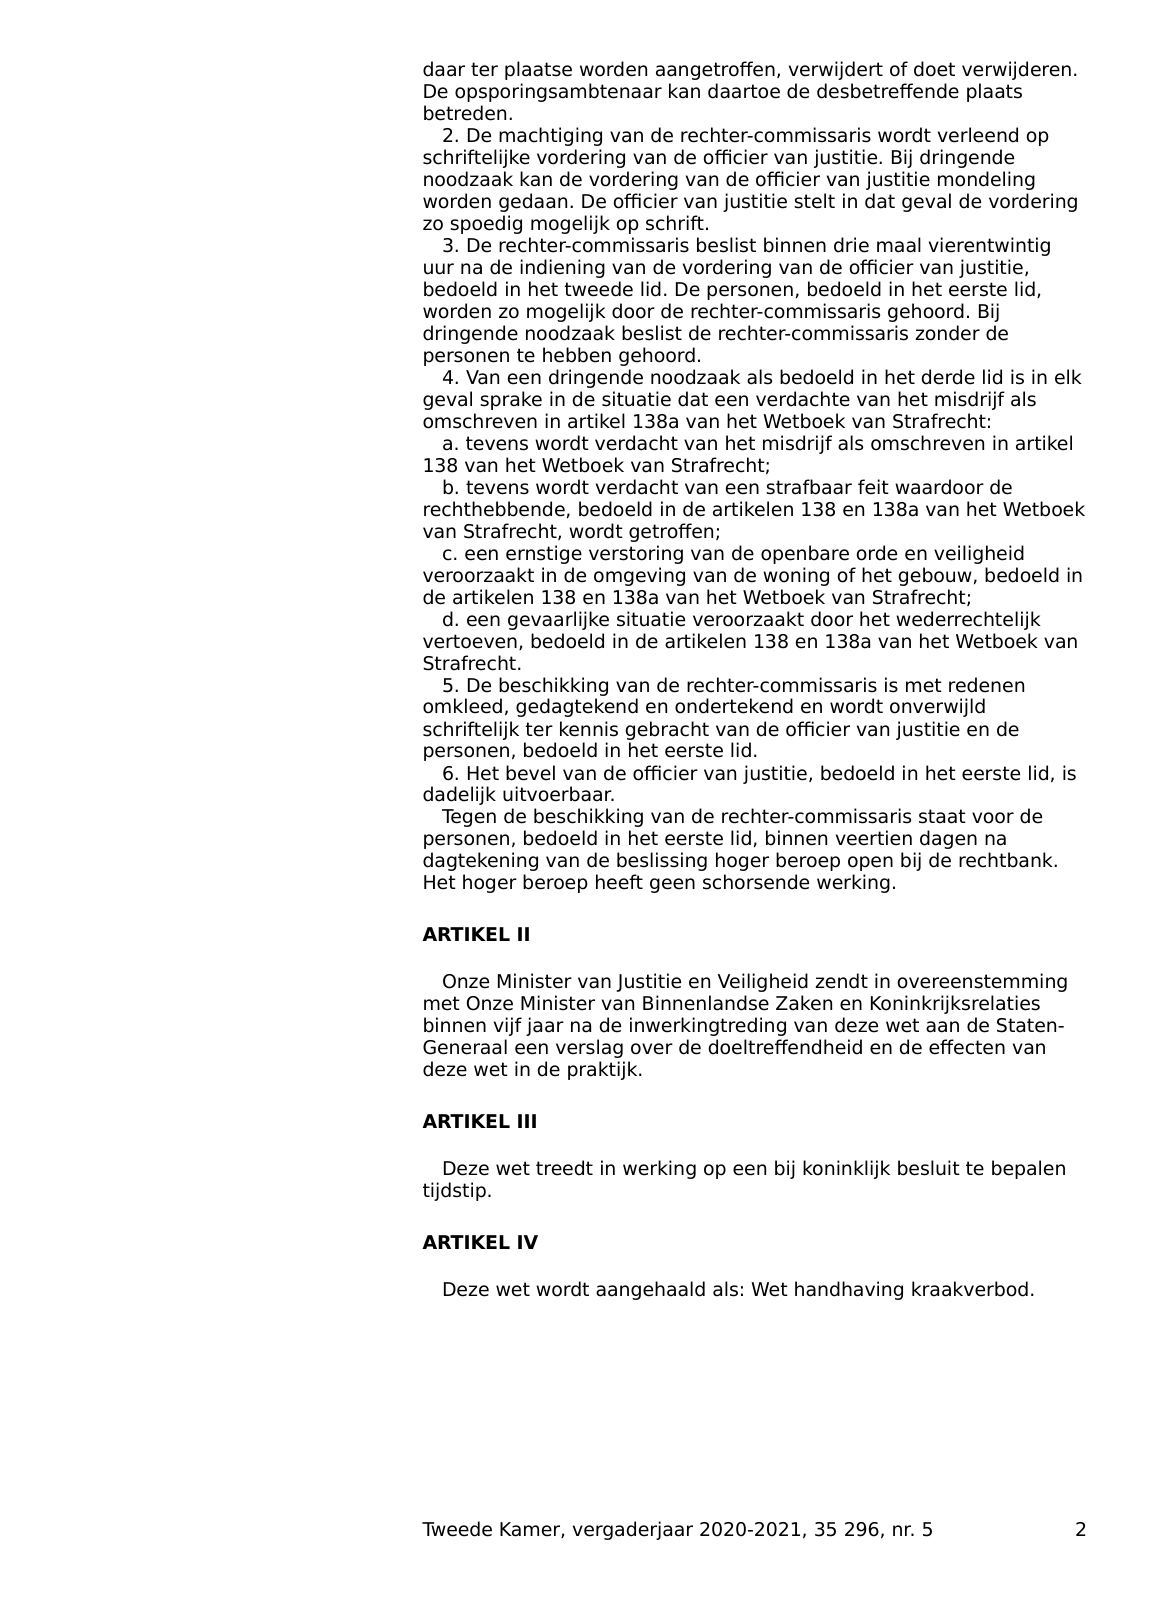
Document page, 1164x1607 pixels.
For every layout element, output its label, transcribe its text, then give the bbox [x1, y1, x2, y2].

text d. een gevaarlijke situatie veroorzaakt door het wederrechtelijk vertoeven, bedoeld in de artikelen 138 en 138a van het Wetboek van Strafrecht. [422, 608, 1087, 674]
text 4. Van een dringende noodzaak als bedoeld in het derde lid is in elk geval sprake in de situatie dat een verdachte van het misdrijf als omschreven in artikel 138a van het Wetboek van Strafrecht: [422, 367, 1087, 433]
text b. tevens wordt verdacht van een strafbaar feit waardoor de rechthebbende, bedoeld in de artikelen 138 en 138a van het Wetboek van Strafrecht, wordt getroffen; [422, 477, 1087, 543]
subtitle ARTIKEL II [422, 924, 1087, 946]
text daar ter plaatse worden aangetroffen, verwijdert of doet verwijderen. De opsporingsambtenaar kan daartoe de desbetreffende plaats betreden. [422, 59, 1087, 125]
subtitle ARTIKEL IV [422, 1232, 1087, 1254]
text c. een ernstige verstoring van de openbare orde en veiligheid veroorzaakt in de omgeving van de woning of het gebouw, bedoeld in de artikelen 138 en 138a van het Wetboek van Strafrecht; [422, 543, 1087, 608]
subtitle ARTIKEL III [422, 1111, 1087, 1133]
text 6. Het bevel van de officier van justitie, bedoeld in het eerste lid, is dadelijk uitvoerbaar. [422, 762, 1087, 806]
text 5. De beschikking van de rechter-commissaris is met redenen omkleed, gedagtekend en ondertekend en wordt onverwijld schriftelijk ter kennis gebracht van de officier van justitie en de personen, bedoeld in het eerste lid. [422, 674, 1087, 762]
text 2. De machtiging van de rechter-commissaris wordt verleend op schriftelijke vordering van de officier van justitie. Bij dringende noodzaak kan de vordering van de officier van justitie mondeling worden gedaan. De officier van justitie stelt in dat geval de vordering zo spoedig mogelijk op schrift. [422, 125, 1087, 235]
text 3. De rechter-commissaris beslist binnen drie maal vierentwintig uur na de indiening van de vordering van de officier van justitie, bedoeld in het tweede lid. De personen, bedoeld in het eerste lid, worden zo mogelijk door de rechter-commissaris gehoord. Bij dringende noodzaak beslist de rechter-commissaris zonder de personen te hebben gehoord. [422, 235, 1087, 367]
text Onze Minister van Justitie en Veiligheid zendt in overeenstemming met Onze Minister van Binnenlandse Zaken en Koninkrijksrelaties binnen vijf jaar na de inwerkingtreding van deze wet aan de Staten-Generaal een verslag over de doeltreffendheid en de effecten van deze wet in de praktijk. [422, 971, 1087, 1081]
text Deze wet treedt in werking op een bij koninklijk besluit te bepalen tijdstip. [422, 1158, 1087, 1202]
text Tegen de beschikking van de rechter-commissaris staat voor de personen, bedoeld in het eerste lid, binnen veertien dagen na dagtekening van de beslissing hoger beroep open bij de rechtbank. Het hoger beroep heeft geen schorsende werking. [422, 806, 1087, 894]
text Deze wet wordt aangehaald als: Wet handhaving kraakverbod. [422, 1279, 1087, 1301]
text a. tevens wordt verdacht van het misdrijf als omschreven in artikel 138 van het Wetboek van Strafrecht; [422, 433, 1087, 477]
